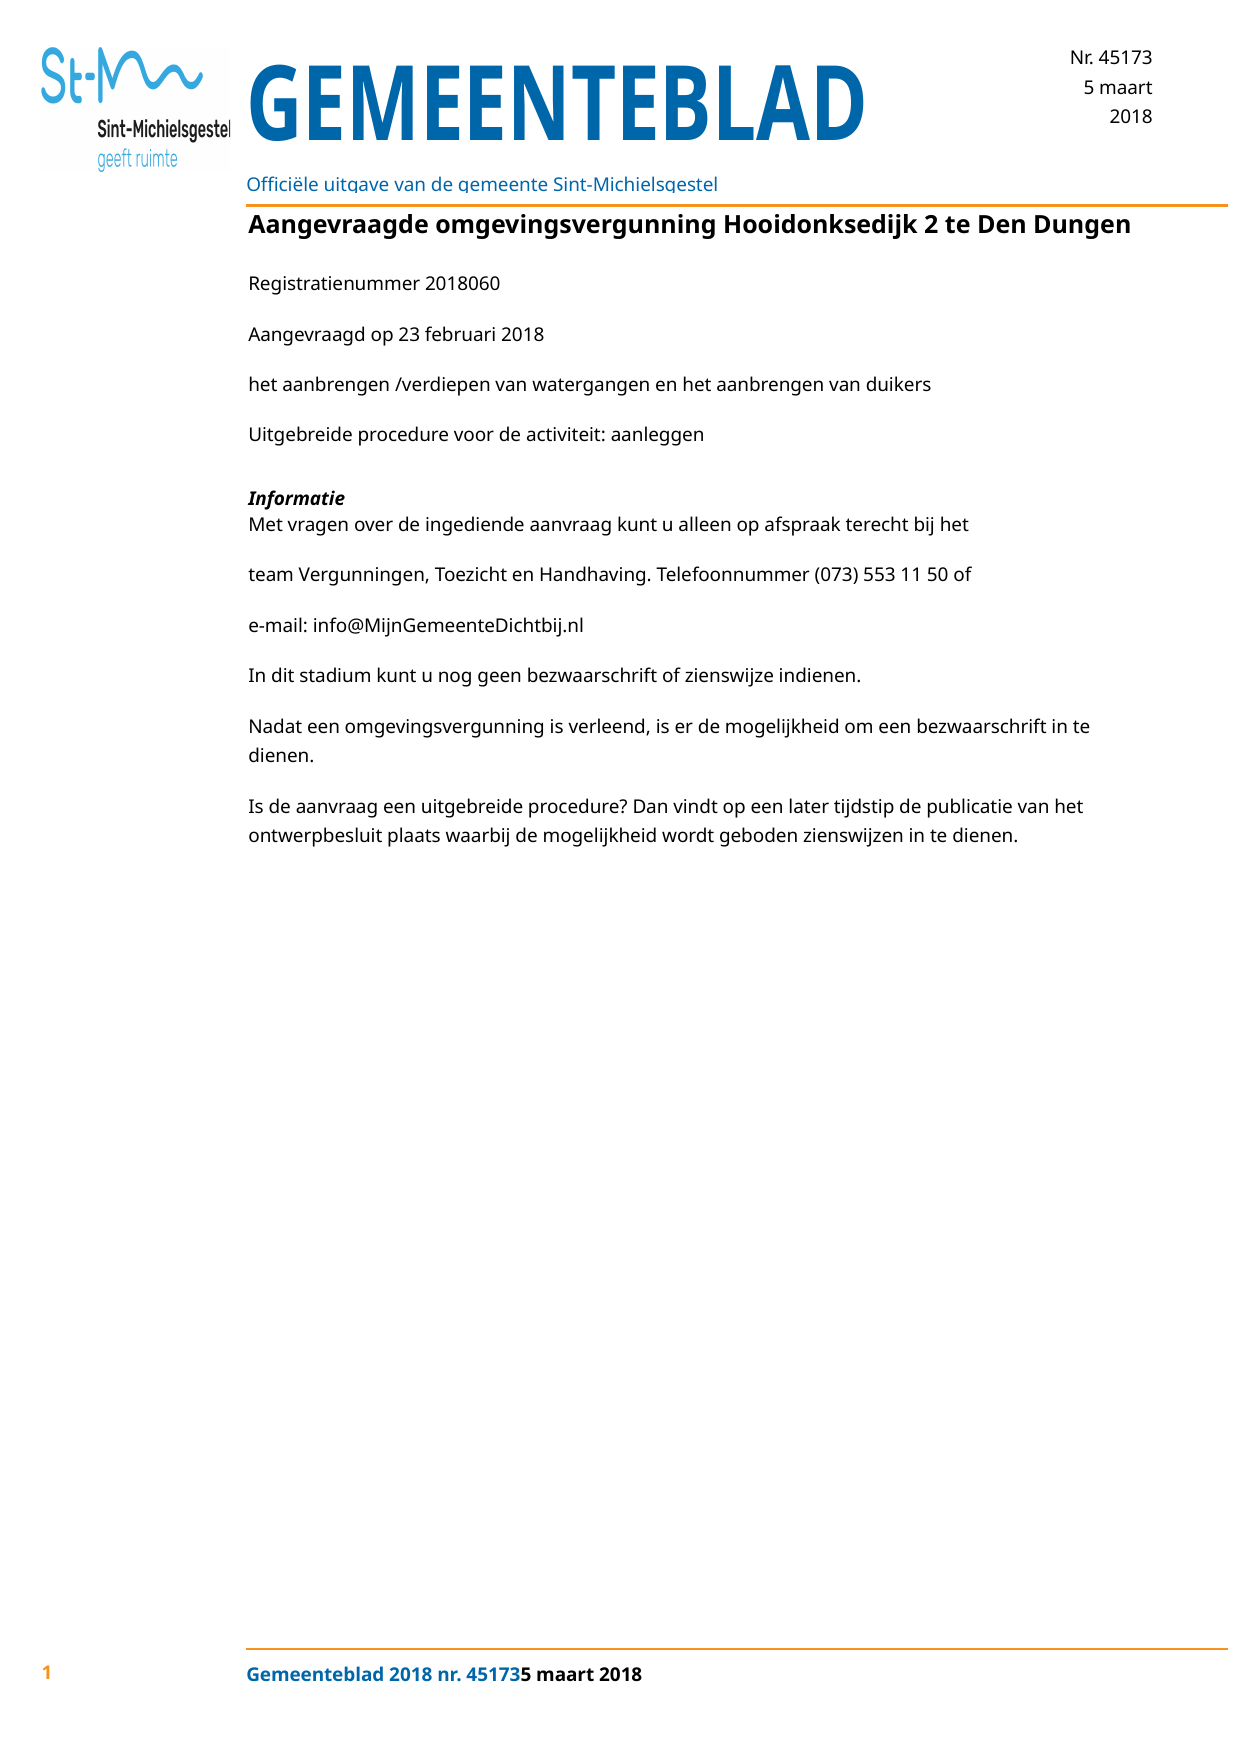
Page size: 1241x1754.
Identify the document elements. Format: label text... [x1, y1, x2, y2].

text het aanbrengen /verdiepen van watergangen en het aanbrengen van duikers [248, 371, 1152, 397]
text Met vragen over de ingediende aanvraag kunt u alleen op afspraak terecht bij het [248, 511, 1152, 537]
text team Vergunningen, Toezicht en Handhaving. Telefoonnummer (073) 553 11 50 of [248, 562, 1152, 587]
text Nadat een omgevingsvergunning is verleend, is er de mogelijkheid om een bezwaarschrift in te dienen. [248, 713, 1152, 768]
text In dit stadium kunt u nog geen bezwaarschrift of zienswijze indienen. [248, 662, 1152, 688]
picture [41, 47, 231, 172]
text Is de aanvraag een uitgebreide procedure? Dan vindt op een later tijdstip de publicatie van het ontwerpbesluit plaats waarbij de mogelijkheid wordt geboden zienswijzen in te dienen. [248, 793, 1152, 848]
text Informatie [248, 486, 1152, 511]
text Aangevraagd op 23 februari 2018 [248, 321, 1152, 346]
text Aangevraagde omgevingsvergunning Hooidonksedijk 2 te Den Dungen [248, 207, 1152, 241]
text e-mail: info@MijnGemeenteDichtbij.nl [248, 612, 1152, 638]
text Uitgebreide procedure voor de activiteit: aanleggen [248, 422, 1152, 447]
text Registratienummer 2018060 [248, 270, 1152, 296]
